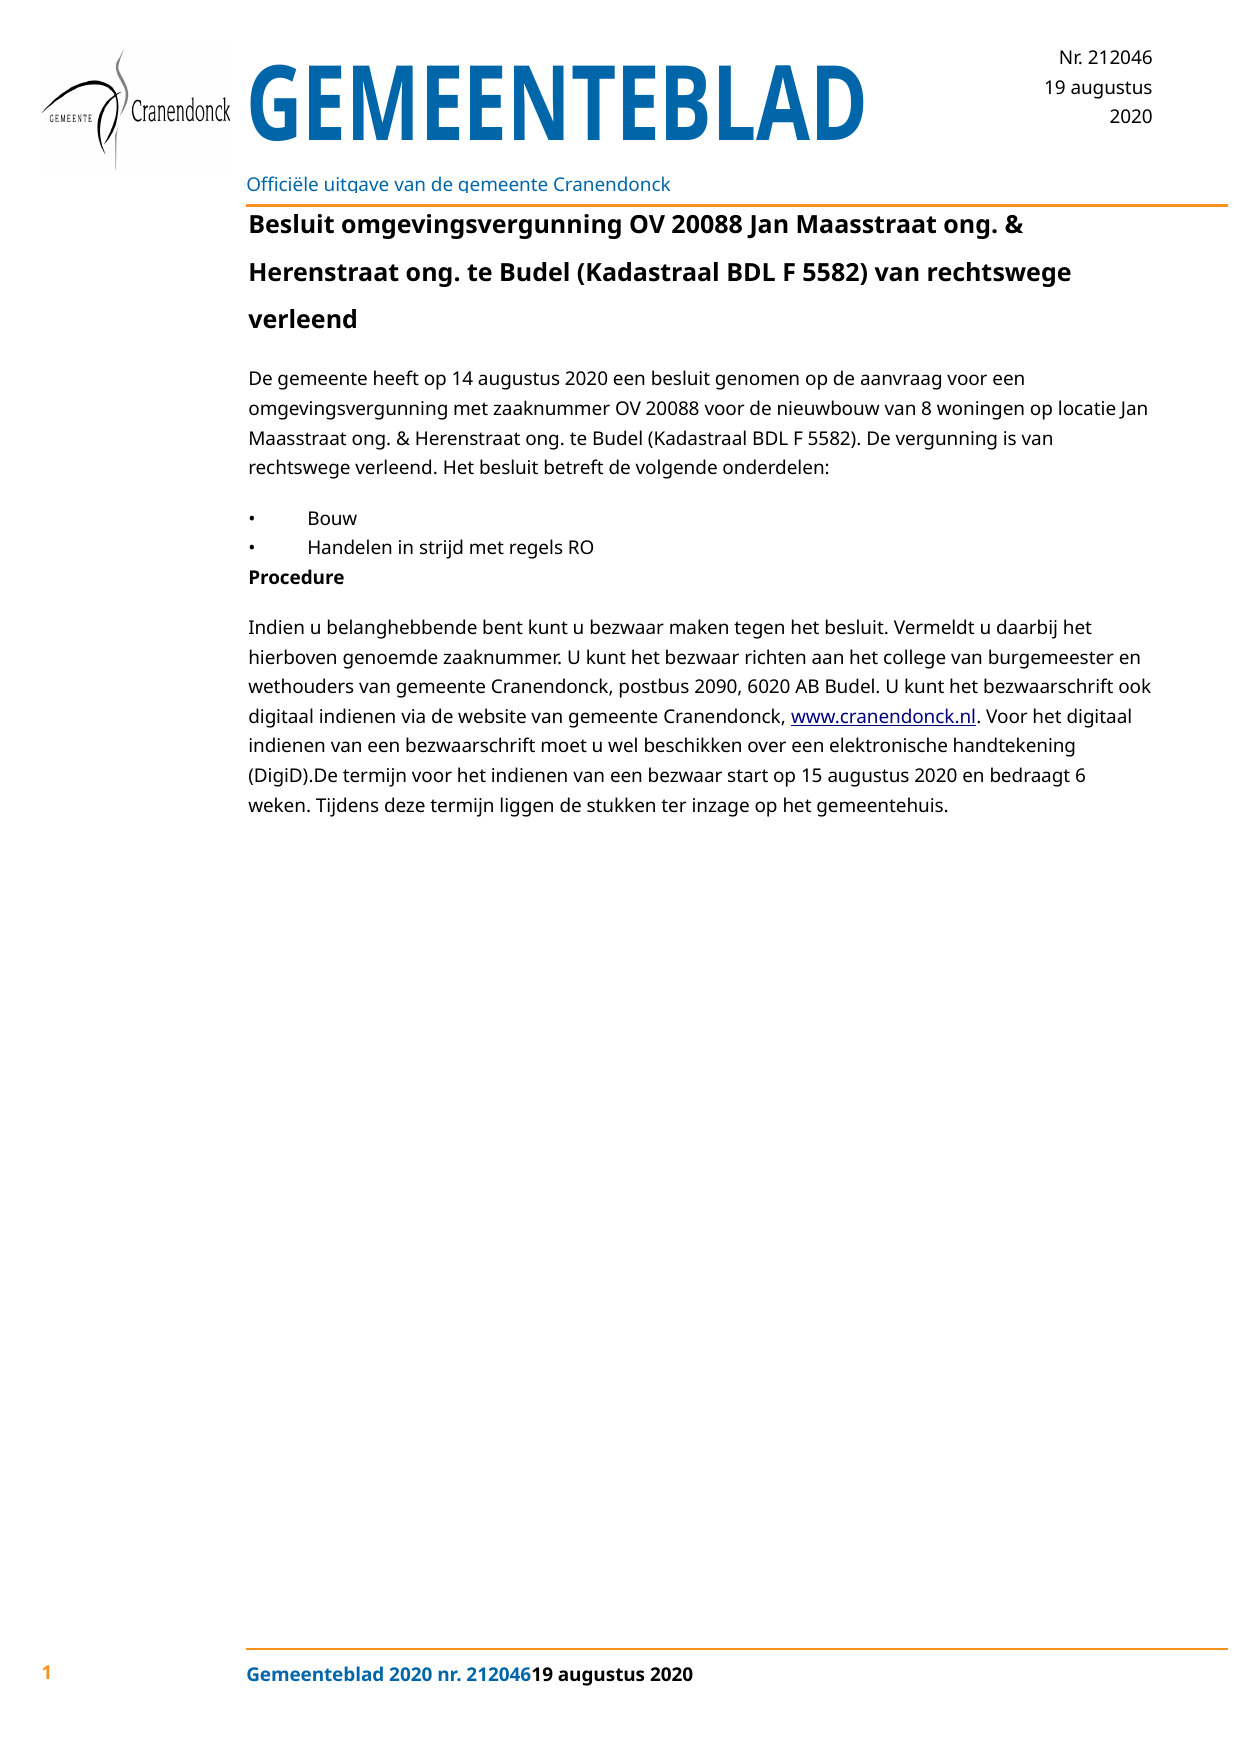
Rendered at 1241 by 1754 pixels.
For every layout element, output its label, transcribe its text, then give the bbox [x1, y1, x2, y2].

list Bouw [248, 505, 1152, 530]
text Indien u belanghebbende bent kunt u bezwaar maken tegen het besluit. Vermeldt u daarbij het hierboven genoemde zaaknummer. U kunt het bezwaar richten aan het college van burgemeester en wethouders van gemeente Cranendonck, postbus 2090, 6020 AB Budel. U kunt het bezwaarschrift ook digitaal indienen via de website van gemeente Cranendonck, www.cranendonck.nl. Voor het digitaal indienen van een bezwaarschrift moet u wel beschikken over een elektronische handtekening (DigiD).De termijn voor het indienen van een bezwaar start op 15 augustus 2020 en bedraagt 6 weken. Tijdens deze termijn liggen de stukken ter inzage op het gemeentehuis. [248, 614, 1152, 817]
text Besluit omgevingsvergunning OV 20088 Jan Maasstraat ong. & Herenstraat ong. te Budel (Kadastraal BDL F 5582) van rechtswege verleend [248, 207, 1152, 336]
text Procedure [248, 564, 1152, 589]
text De gemeente heeft op 14 augustus 2020 een besluit genomen op de aanvraag voor een omgevingsvergunning met zaaknummer OV 20088 voor de nieuwbouw van 8 woningen op locatie Jan Maasstraat ong. & Herenstraat ong. te Budel (Kadastraal BDL F 5582). De vergunning is van rechtswege verleend. Het besluit betreft de volgende onderdelen: [248, 366, 1152, 480]
list Handelen in strijd met regels RO [248, 534, 1152, 560]
picture [41, 47, 231, 172]
